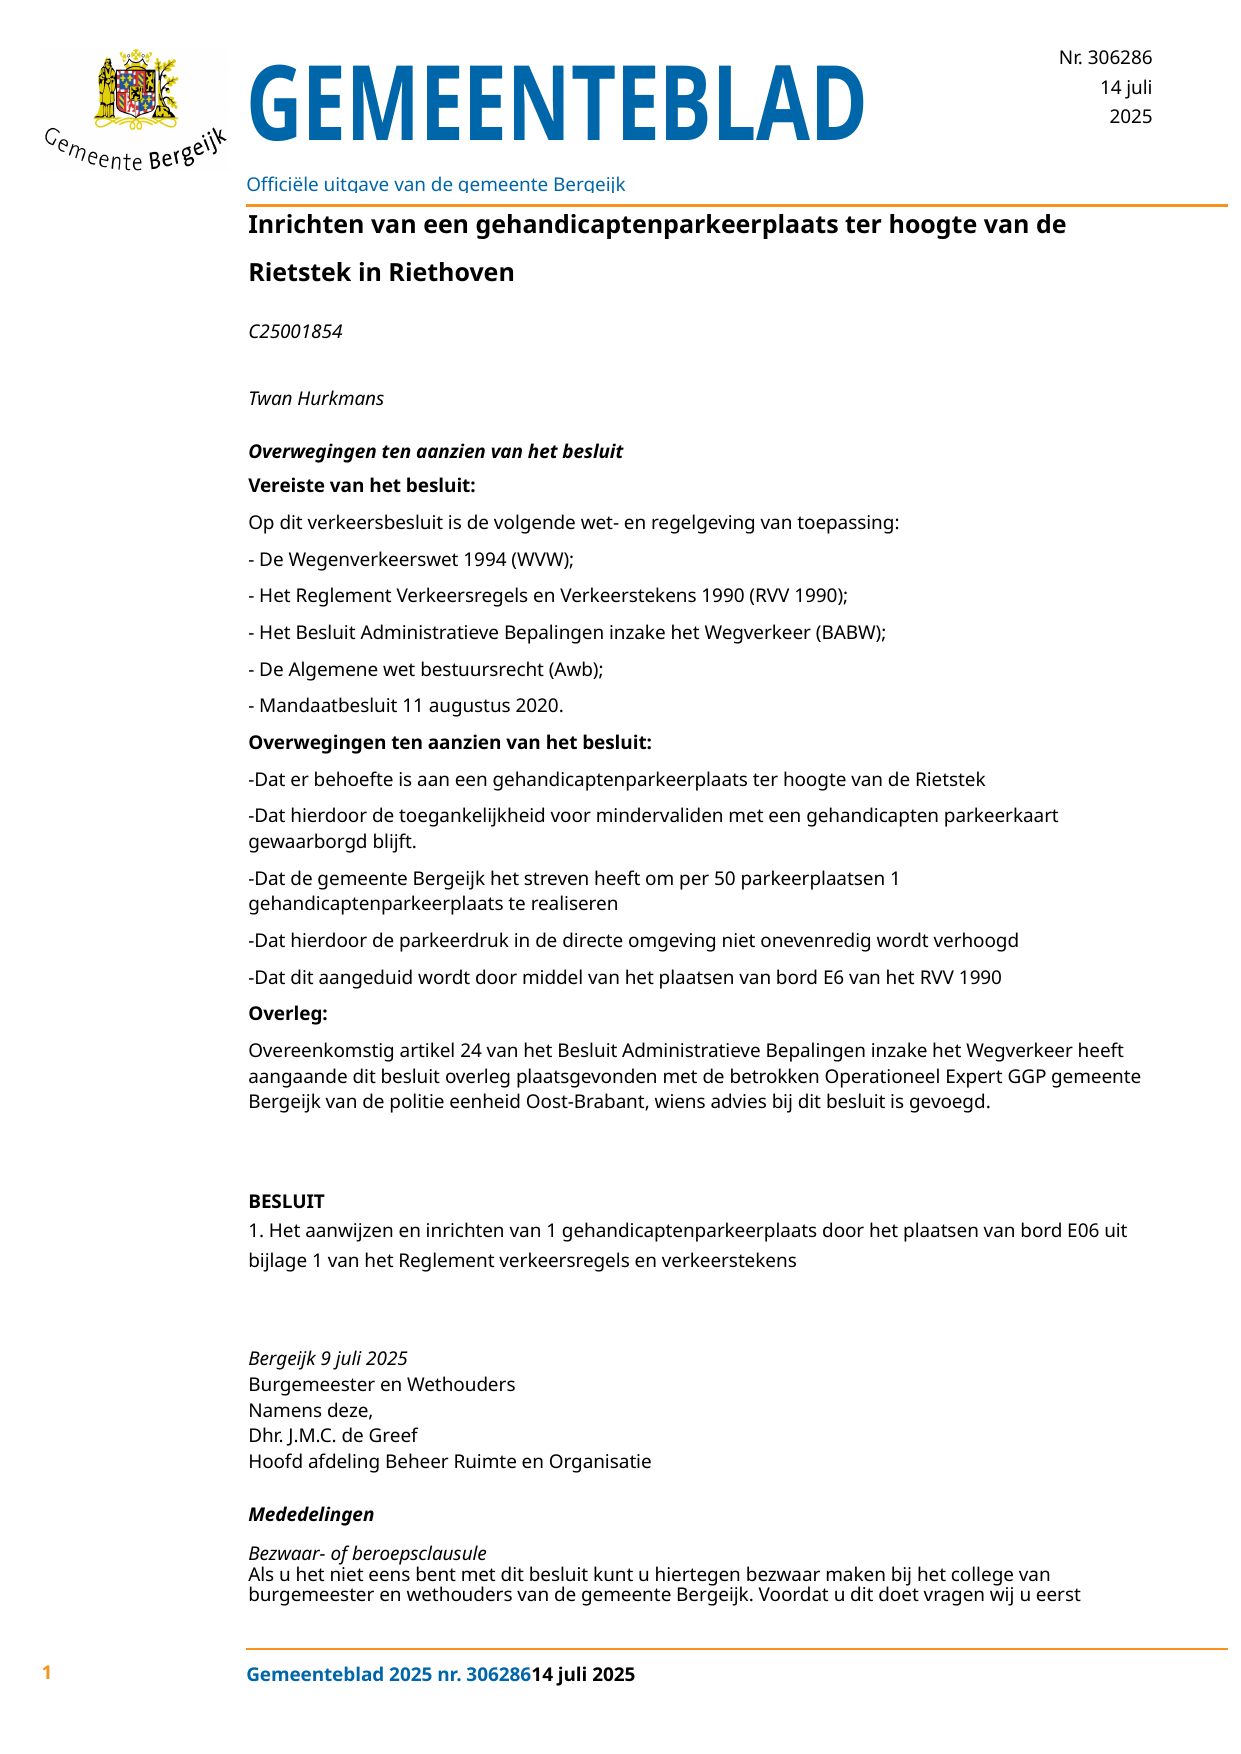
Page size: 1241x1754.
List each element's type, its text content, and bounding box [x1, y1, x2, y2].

text Overwegingen ten aanzien van het besluit: [248, 729, 1152, 755]
text Bergeijk 9 juli 2025 [248, 1346, 1152, 1371]
picture [41, 47, 231, 172]
text Als u het niet eens bent met dit besluit kunt u hiertegen bezwaar maken bij het college van burgemeester en wethouders van de gemeente Bergeijk. Voordat u dit doet vragen wij u eerst [248, 1566, 1152, 1605]
text Inrichten van een gehandicaptenparkeerplaats ter hoogte van de Rietstek in Riethoven [248, 207, 1152, 288]
text Overwegingen ten aanzien van het besluit [248, 438, 1152, 464]
text C25001854 [248, 318, 1152, 344]
text Burgemeester en Wethouders [248, 1371, 1152, 1397]
text Bezwaar- of beroepsclausule [248, 1541, 1152, 1566]
text Mededelingen [248, 1501, 1152, 1527]
text -Dat dit aangeduid wordt door middel van het plaatsen van bord E6 van het RVV 1990 [248, 964, 1152, 990]
text Dhr. J.M.C. de Greef [248, 1423, 1152, 1448]
text - Het Reglement Verkeersregels en Verkeerstekens 1990 (RVV 1990); [248, 582, 1152, 608]
text Vereiste van het besluit: [248, 472, 1152, 498]
text - De Algemene wet bestuursrecht (Awb); [248, 656, 1152, 682]
text - Mandaatbesluit 11 augustus 2020. [248, 692, 1152, 718]
text -Dat hierdoor de toegankelijkheid voor mindervaliden met een gehandicapten parkeerkaart gewaarborgd blijft. [248, 802, 1152, 854]
text Overleg: [248, 1001, 1152, 1026]
text -Dat er behoefte is aan een gehandicaptenparkeerplaats ter hoogte van de Rietstek [248, 766, 1152, 792]
text - De Wegenverkeerswet 1994 (WVW); [248, 546, 1152, 572]
text Hoofd afdeling Beheer Ruimte en Organisatie [248, 1448, 1152, 1474]
text 1. Het aanwijzen en inrichten van 1 gehandicaptenparkeerplaats door het plaatsen van bord E06 uit bijlage 1 van het Reglement verkeersregels en verkeerstekens [248, 1218, 1152, 1273]
text Namens deze, [248, 1397, 1152, 1423]
text -Dat de gemeente Bergeijk het streven heeft om per 50 parkeerplaatsen 1 gehandicaptenparkeerplaats te realiseren [248, 865, 1152, 916]
text -Dat hierdoor de parkeerdruk in de directe omgeving niet onevenredig wordt verhoogd [248, 927, 1152, 953]
text BESLUIT [248, 1188, 1152, 1214]
text Op dit verkeersbesluit is de volgende wet- en regelgeving van toepassing: [248, 509, 1152, 535]
text - Het Besluit Administratieve Bepalingen inzake het Wegverkeer (BABW); [248, 619, 1152, 645]
text Overeenkomstig artikel 24 van het Besluit Administratieve Bepalingen inzake het Wegverkeer heeft aangaande dit besluit overleg plaatsgevonden met de betrokken Operationeel Expert GGP gemeente Bergeijk van de politie eenheid Oost-Brabant, wiens advies bij dit besluit is gevoegd. [248, 1037, 1152, 1114]
text Twan Hurkmans [248, 386, 1152, 411]
